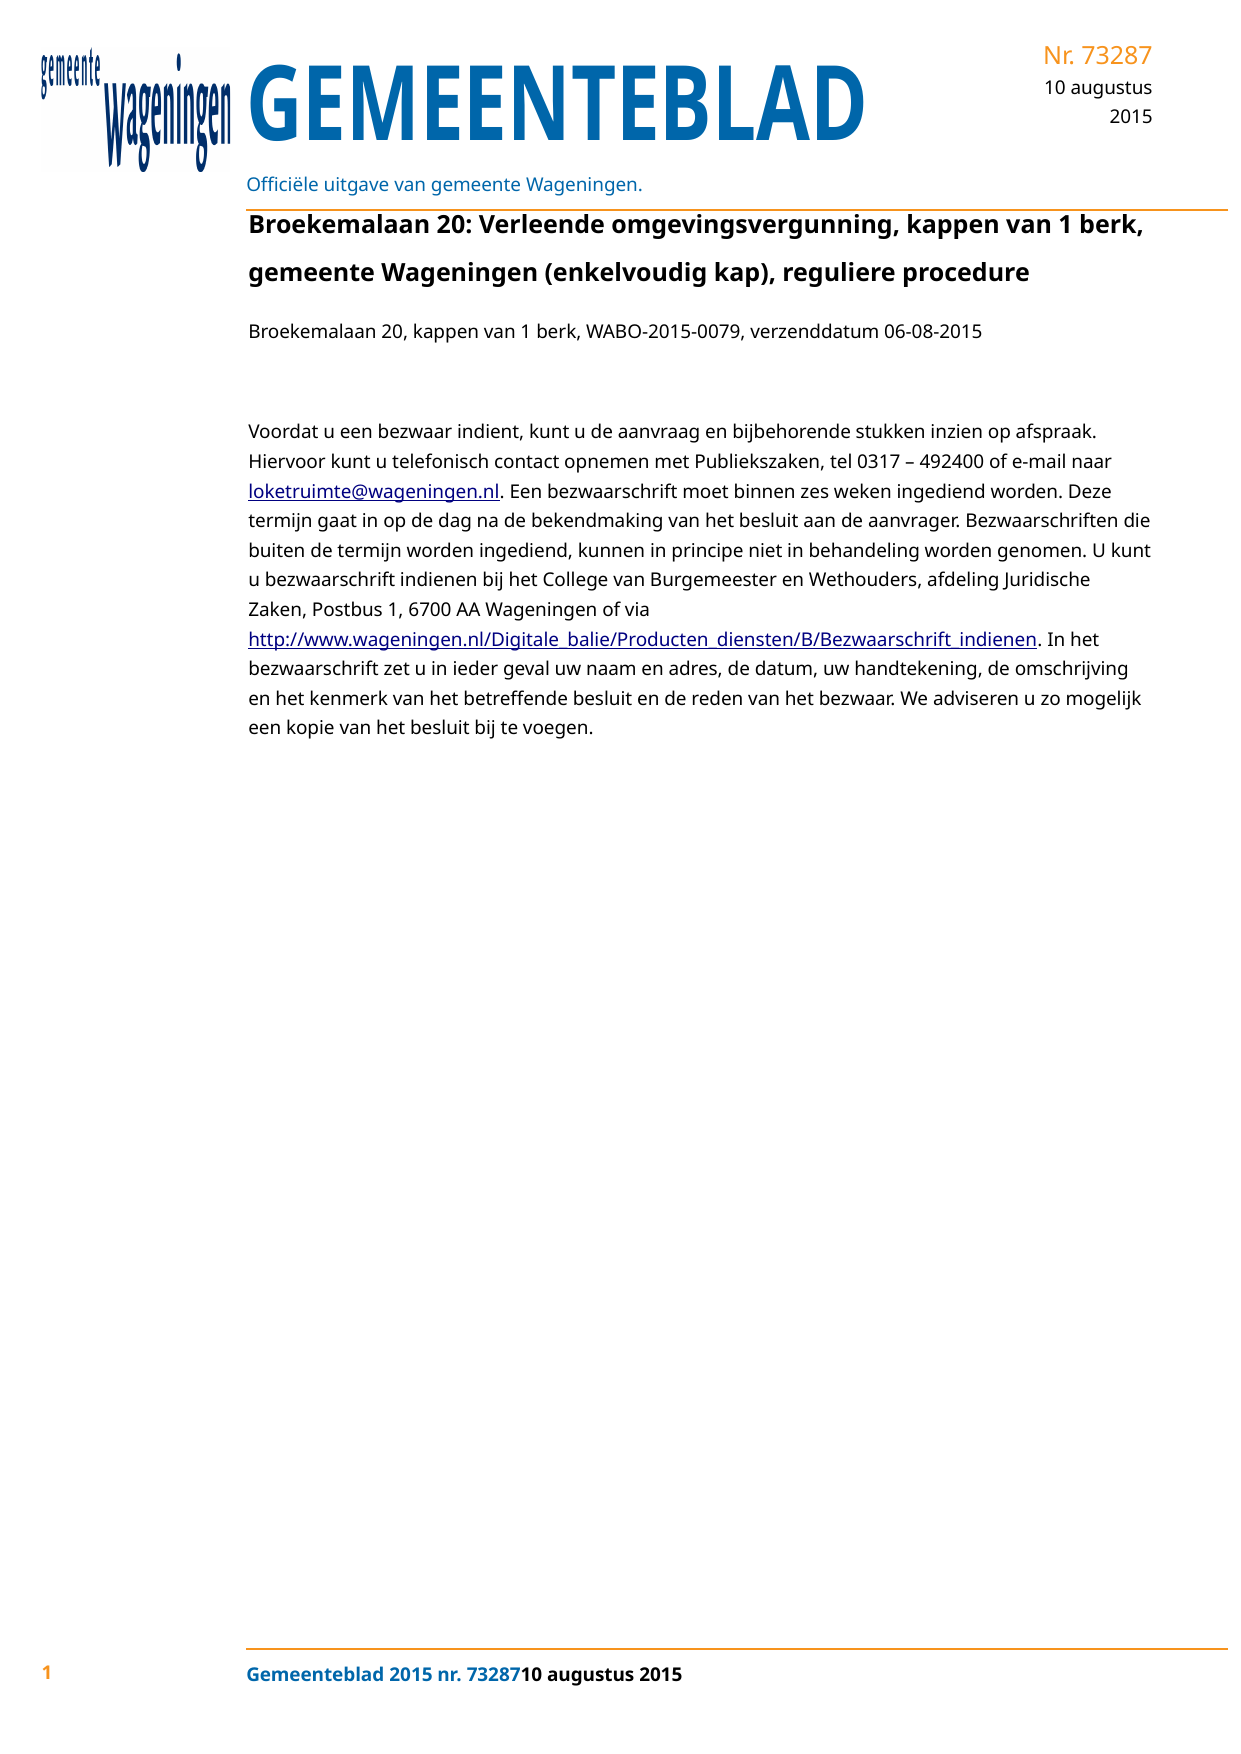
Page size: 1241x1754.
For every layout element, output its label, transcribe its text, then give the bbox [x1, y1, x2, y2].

text Broekemalaan 20, kappen van 1 berk, WABO-2015-0079, verzenddatum 06-08-2015 [248, 318, 1152, 344]
picture [41, 47, 231, 172]
text Broekemalaan 20: Verleende omgevingsvergunning, kappen van 1 berk, gemeente Wageningen (enkelvoudig kap), reguliere procedure [248, 211, 1152, 288]
text Voordat u een bezwaar indient, kunt u de aanvraag en bijbehorende stukken inzien op afspraak. Hiervoor kunt u telefonisch contact opnemen met Publiekszaken, tel 0317 – 492400 of e-mail naar loketruimte@wageningen.nl. Een bezwaarschrift moet binnen zes weken ingediend worden. Deze termijn gaat in op de dag na de bekendmaking van het besluit aan de aanvrager. Bezwaarschriften die buiten de termijn worden ingediend, kunnen in principe niet in behandeling worden genomen. U kunt u bezwaarschrift indienen bij het College van Burgemeester en Wethouders, afdeling Juridische Zaken, Postbus 1, 6700 AA Wageningen of via http://www.wageningen.nl/Digitale_balie/Producten_diensten/B/Bezwaarschrift_indienen. In het bezwaarschrift zet u in ieder geval uw naam en adres, de datum, uw handtekening, de omschrijving en het kenmerk van het betreffende besluit en de reden van het bezwaar. We adviseren u zo mogelijk een kopie van het besluit bij te voegen. [248, 419, 1152, 740]
